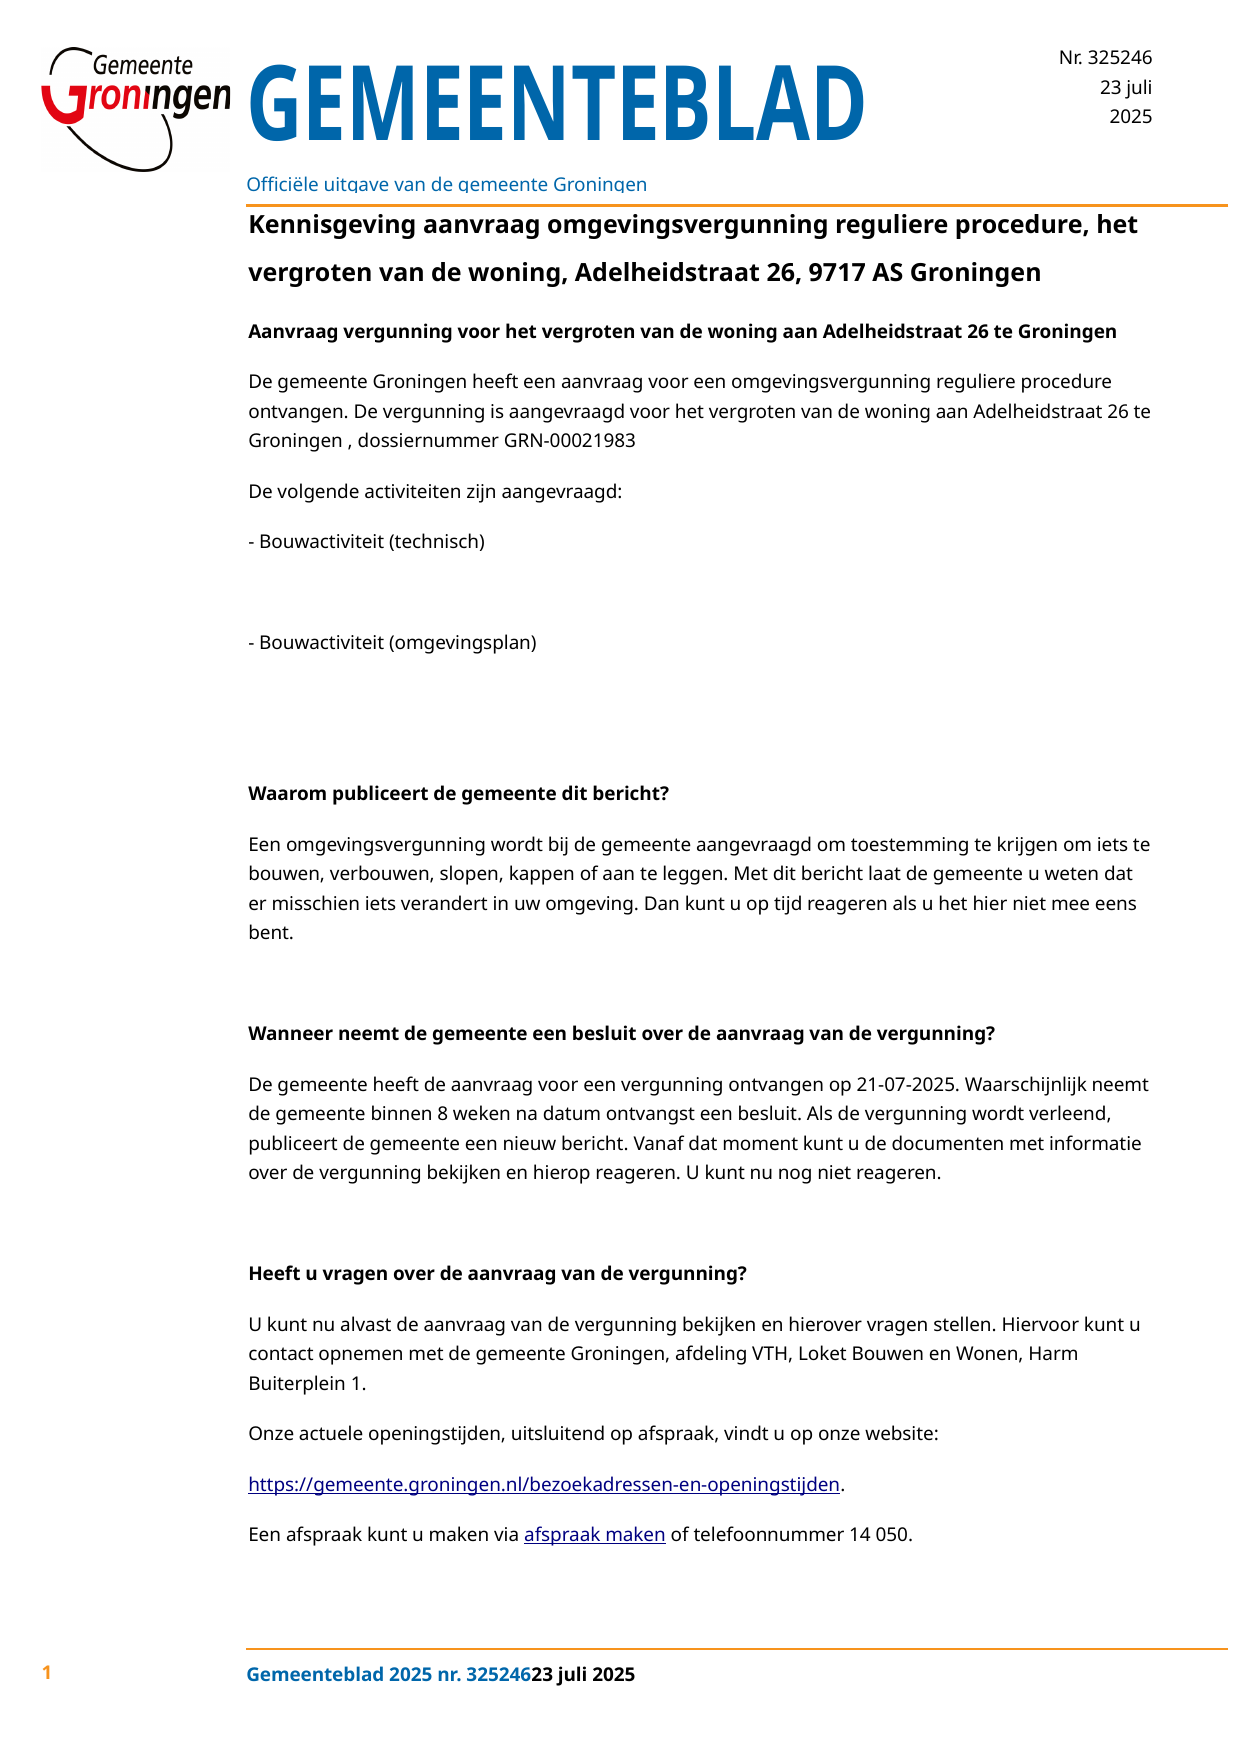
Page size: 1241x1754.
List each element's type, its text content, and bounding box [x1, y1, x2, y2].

text Onze actuele openingstijden, uitsluitend op afspraak, vindt u op onze website: [248, 1420, 1152, 1446]
text Een afspraak kunt u maken via afspraak maken of telefoonnummer 14 050. [248, 1521, 1152, 1547]
text https://gemeente.groningen.nl/bezoekadressen-en-openingstijden. [248, 1471, 1152, 1497]
text De volgende activiteiten zijn aangevraagd: [248, 478, 1152, 504]
text Waarom publiceert de gemeente dit bericht? [248, 780, 1152, 806]
text Wanneer neemt de gemeente een besluit over de aanvraag van de vergunning? [248, 1020, 1152, 1046]
text Een omgevingsvergunning wordt bij de gemeente aangevraagd om toestemming te krijgen om iets te bouwen, verbouwen, slopen, kappen of aan te leggen. Met dit bericht laat de gemeente u weten dat er misschien iets verandert in uw omgeving. Dan kunt u op tijd reageren als u het hier niet mee eens bent. [248, 831, 1152, 945]
text Kennisgeving aanvraag omgevingsvergunning reguliere procedure, het vergroten van de woning, Adelheidstraat 26, 9717 AS Groningen [248, 207, 1152, 288]
text - Bouwactiviteit (omgevingsplan) [248, 629, 1152, 655]
text U kunt nu alvast de aanvraag van de vergunning bekijken en hierover vragen stellen. Hiervoor kunt u contact opnemen met de gemeente Groningen, afdeling VTH, Loket Bouwen en Wonen, Harm Buiterplein 1. [248, 1311, 1152, 1396]
text De gemeente heeft de aanvraag voor een vergunning ontvangen op 21-07-2025. Waarschijnlijk neemt de gemeente binnen 8 weken na datum ontvangst een besluit. Als de vergunning wordt verleend, publiceert de gemeente een nieuw bericht. Vanaf dat moment kunt u de documenten met informatie over de vergunning bekijken en hierop reageren. U kunt nu nog niet reageren. [248, 1071, 1152, 1185]
picture [41, 47, 231, 172]
text De gemeente Groningen heeft een aanvraag voor een omgevingsvergunning reguliere procedure ontvangen. De vergunning is aangevraagd voor het vergroten van de woning aan Adelheidstraat 26 te Groningen , dossiernummer GRN-00021983 [248, 368, 1152, 453]
text Heeft u vragen over de aanvraag van de vergunning? [248, 1260, 1152, 1286]
text - Bouwactiviteit (technisch) [248, 528, 1152, 554]
text Aanvraag vergunning voor het vergroten van de woning aan Adelheidstraat 26 te Groningen [248, 318, 1152, 344]
